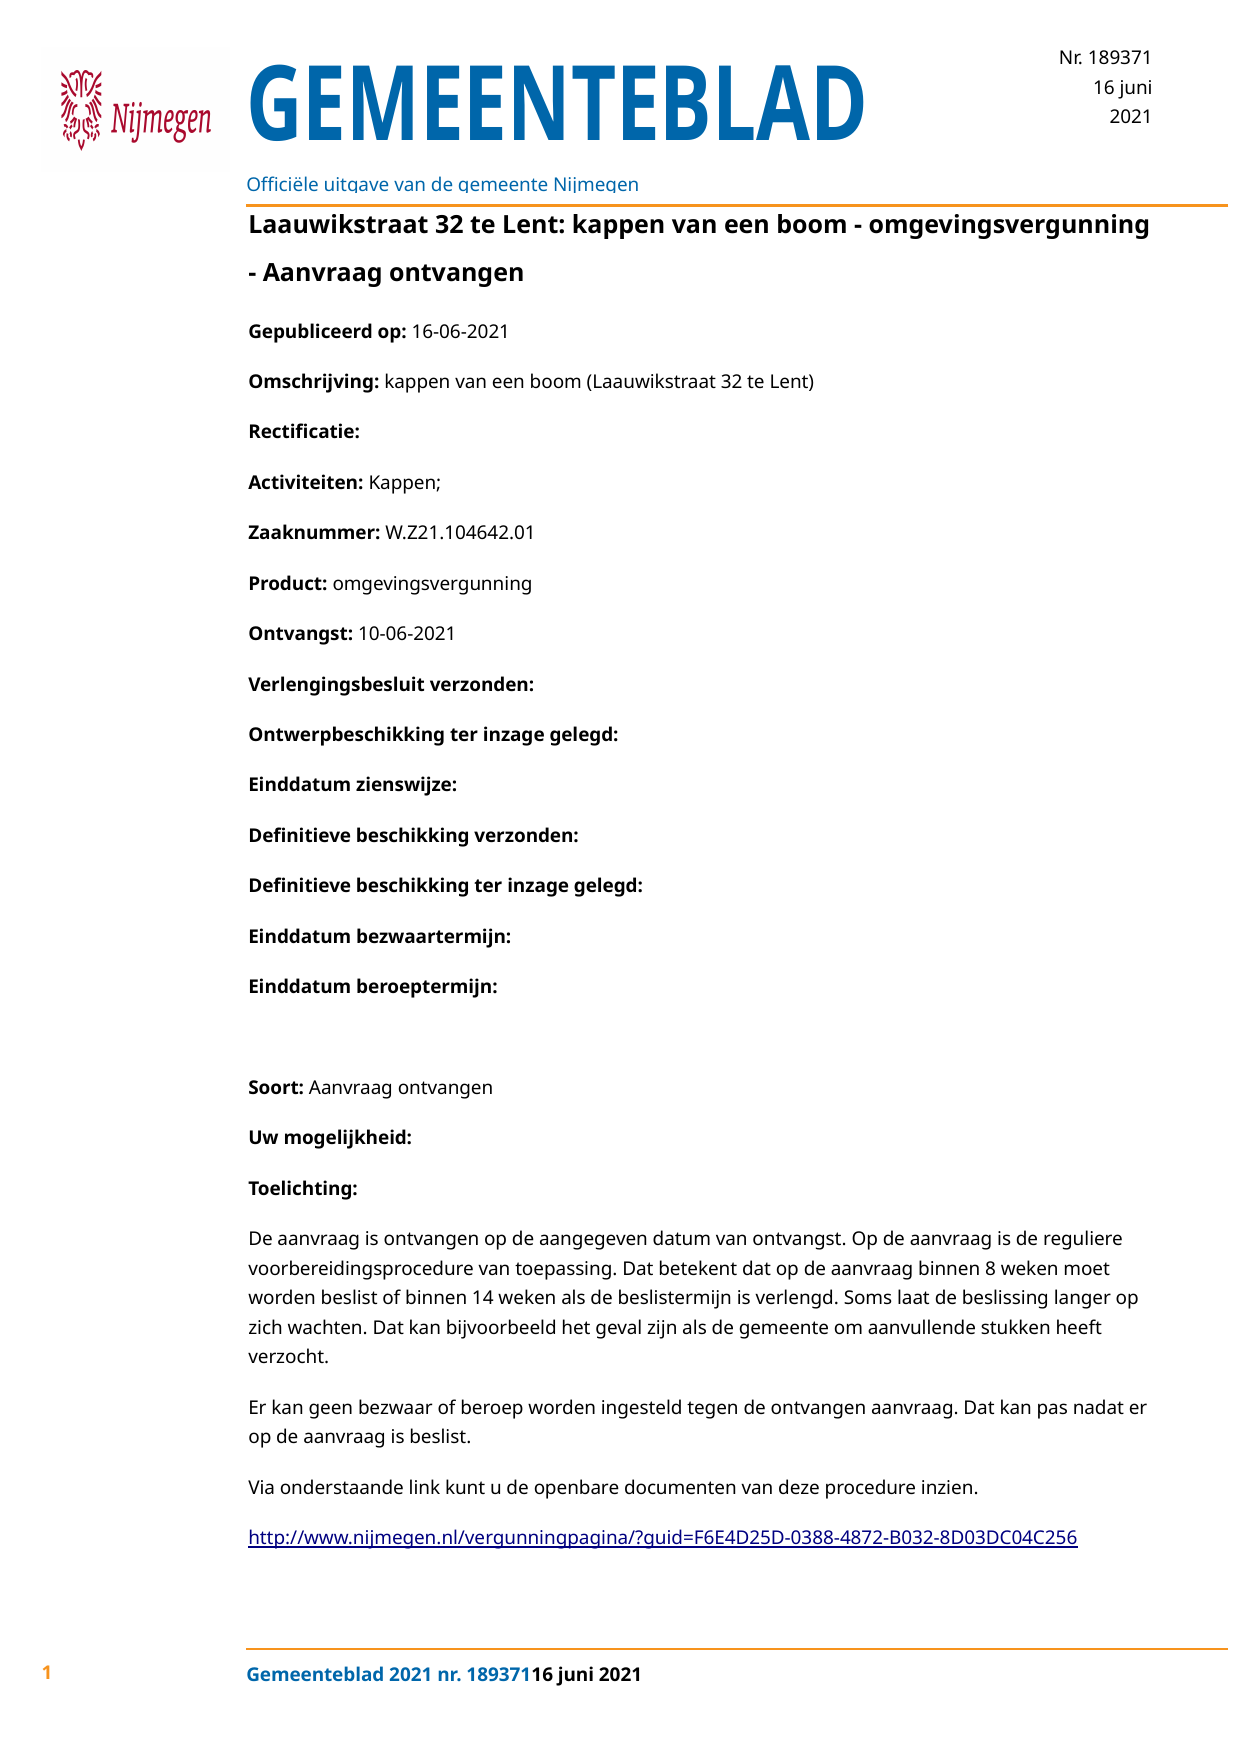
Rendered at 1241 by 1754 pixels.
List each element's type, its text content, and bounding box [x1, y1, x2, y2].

text Rectificatie: [248, 419, 1152, 444]
text De aanvraag is ontvangen op de aangegeven datum van ontvangst. Op de aanvraag is de reguliere voorbereidingsprocedure van toepassing. Dat betekent dat op de aanvraag binnen 8 weken moet worden beslist of binnen 14 weken als de beslistermijn is verlengd. Soms laat de beslissing langer op zich wachten. Dat kan bijvoorbeeld het geval zijn als de gemeente om aanvullende stukken heeft verzocht. [248, 1225, 1152, 1369]
text Zaaknummer: W.Z21.104642.01 [248, 519, 1152, 545]
text Uw mogelijkheid: [248, 1124, 1152, 1150]
text Laauwikstraat 32 te Lent: kappen van een boom - omgevingsvergunning - Aanvraag ontvangen [248, 207, 1152, 288]
text Soort: Aanvraag ontvangen [248, 1074, 1152, 1100]
text Product: omgevingsvergunning [248, 570, 1152, 596]
text http://www.nijmegen.nl/vergunningpagina/?guid=F6E4D25D-0388-4872-B032-8D03DC04C256 [248, 1524, 1152, 1550]
text Gepubliceerd op: 16-06-2021 [248, 318, 1152, 344]
text Definitieve beschikking verzonden: [248, 822, 1152, 848]
text Toelichting: [248, 1175, 1152, 1201]
text Definitieve beschikking ter inzage gelegd: [248, 872, 1152, 898]
text Einddatum bezwaartermijn: [248, 923, 1152, 949]
text Er kan geen bezwaar of beroep worden ingesteld tegen de ontvangen aanvraag. Dat kan pas nadat er op de aanvraag is beslist. [248, 1394, 1152, 1449]
picture [41, 47, 231, 172]
text Verlengingsbesluit verzonden: [248, 671, 1152, 697]
text Ontwerpbeschikking ter inzage gelegd: [248, 721, 1152, 747]
text Ontvangst: 10-06-2021 [248, 620, 1152, 646]
text Einddatum beroeptermijn: [248, 973, 1152, 999]
text Einddatum zienswijze: [248, 772, 1152, 797]
text Via onderstaande link kunt u de openbare documenten van deze procedure inzien. [248, 1474, 1152, 1500]
text Activiteiten: Kappen; [248, 469, 1152, 495]
text Omschrijving: kappen van een boom (Laauwikstraat 32 te Lent) [248, 368, 1152, 394]
